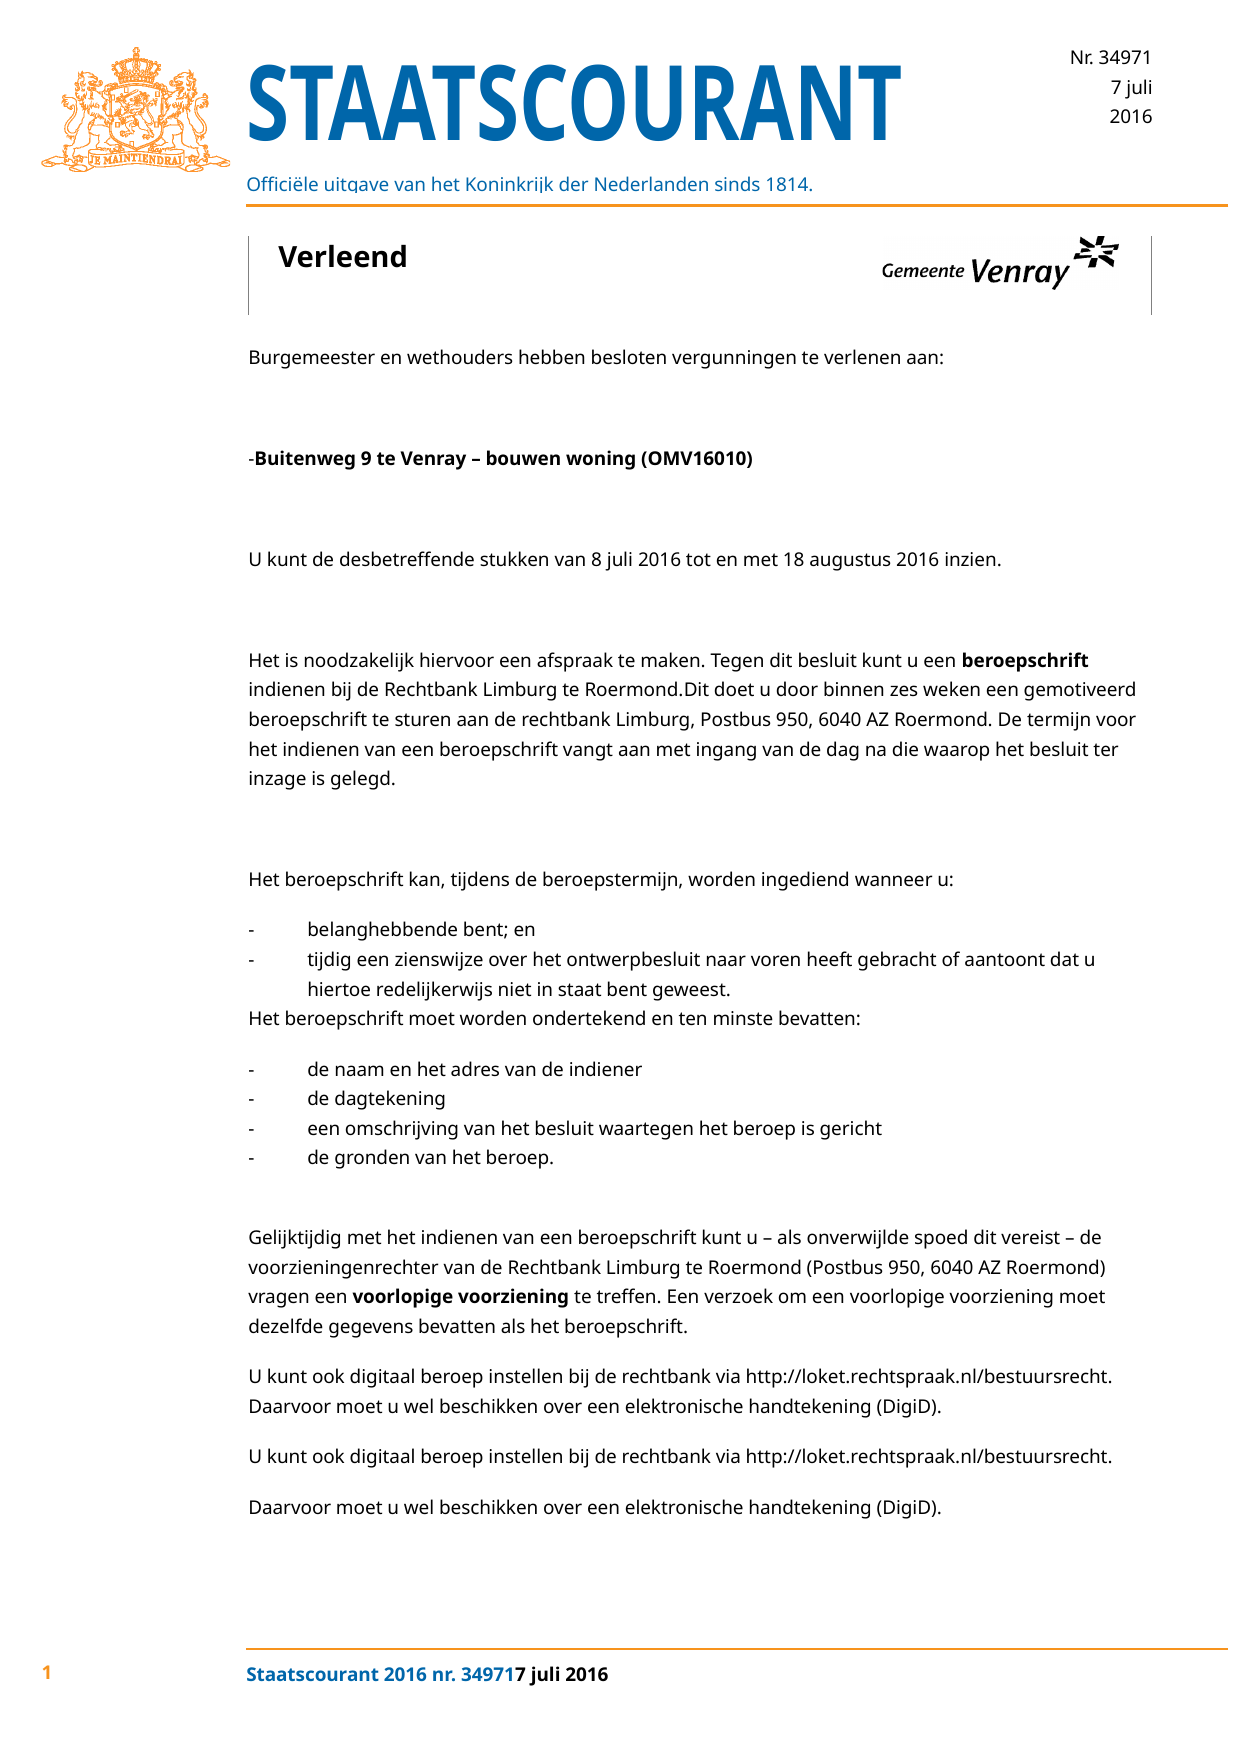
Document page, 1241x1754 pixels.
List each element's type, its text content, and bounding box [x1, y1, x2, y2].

text Het beroepschrift moet worden ondertekend en ten minste bevatten: [248, 1005, 1152, 1031]
text U kunt ook digitaal beroep instellen bij de rechtbank via http://loket.rechtspraak.nl/bestuursrecht. Daarvoor moet u wel beschikken over een elektronische handtekening (DigiD). [248, 1364, 1152, 1419]
list de naam en het adres van de indiener [248, 1056, 1152, 1082]
list belanghebbende bent; en [248, 917, 1152, 942]
list een omschrijving van het besluit waartegen het beroep is gericht [248, 1115, 1152, 1141]
table_header [850, 236, 1151, 315]
text U kunt de desbetreffende stukken van 8 juli 2016 tot en met 18 augustus 2016 inzien. [248, 546, 1152, 572]
list tijdig een zienswijze over het ontwerpbesluit naar voren heeft gebracht of aantoont dat u hiertoe redelijkerwijs niet in staat bent geweest. [248, 946, 1152, 1002]
list de dagtekening [248, 1085, 1152, 1111]
picture [882, 236, 1119, 290]
text -Buitenweg 9 te Venray – bouwen woning (OMV16010) [248, 445, 1152, 471]
text Burgemeester en wethouders hebben besloten vergunningen te verlenen aan: [248, 344, 1152, 370]
text Gelijktijdig met het indienen van een beroepschrift kunt u – als onverwijlde spoed dit vereist – de voorzieningenrechter van de Rechtbank Limburg te Roermond (Postbus 950, 6040 AZ Roermond) vragen een voorlopige voorziening te treffen. Een verzoek om een voorlopige voorziening moet dezelfde gegevens bevatten als het beroepschrift. [248, 1224, 1152, 1339]
text Daarvoor moet u wel beschikken over een elektronische handtekening (DigiD). [248, 1494, 1152, 1520]
picture [41, 47, 231, 172]
text Het is noodzakelijk hiervoor een afspraak te maken. Tegen dit besluit kunt u een beroepschrift indienen bij de Rechtbank Limburg te Roermond.Dit doet u door binnen zes weken een gemotiveerd beroepschrift te sturen aan de rechtbank Limburg, Postbus 950, 6040 AZ Roermond. De termijn voor het indienen van een beroepschrift vangt aan met ingang van de dag na die waarop het besluit ter inzage is gelegd. [248, 647, 1152, 791]
text Het beroepschrift kan, tijdens de beroepstermijn, worden ingediend wanneer u: [248, 866, 1152, 892]
table_header Verleend [249, 236, 850, 315]
text U kunt ook digitaal beroep instellen bij de rechtbank via http://loket.rechtspraak.nl/bestuursrecht. [248, 1444, 1152, 1469]
list de gronden van het beroep. [248, 1144, 1152, 1170]
